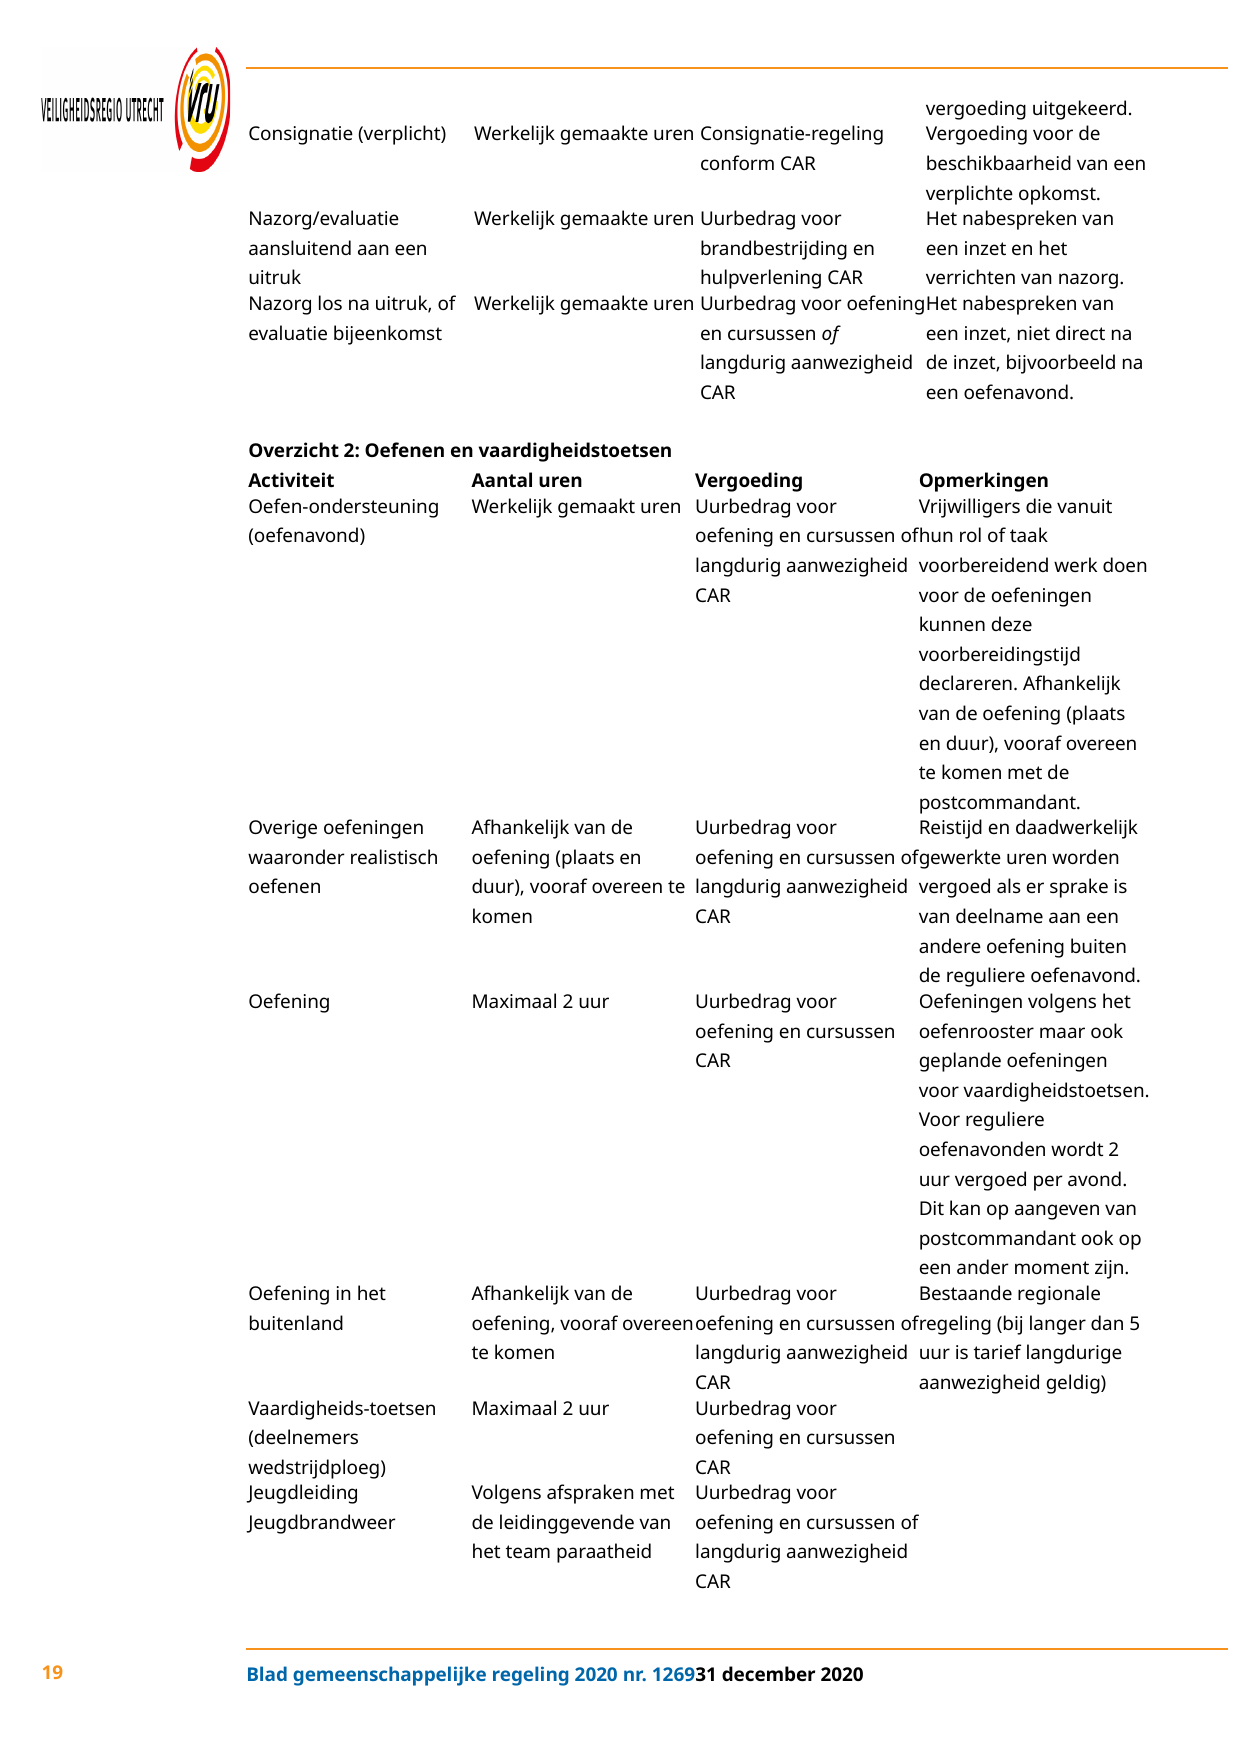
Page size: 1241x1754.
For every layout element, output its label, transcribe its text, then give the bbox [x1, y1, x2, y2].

table_cell Uurbedrag voor oefening en cursussen of langdurig aanwezigheid CAR [695, 493, 918, 814]
table_cell Bestaande regionale regeling (bij langer dan 5 uur is tarief langdurige aanwezigheid geldig) [919, 1280, 1152, 1395]
table_cell Afhankelijk van de oefening (plaats en duur), vooraf overeen te komen [471, 815, 695, 988]
table_cell Nazorg los na uitruk, of evaluatie bijeenkomst [248, 290, 474, 405]
table_cell Werkelijk gemaakte uren [474, 121, 700, 205]
table_cell Vergoeding voor de beschikbaarheid van een verplichte opkomst. [926, 121, 1152, 205]
table_cell Uurbedrag voor oefening en cursussen of langdurig aanwezigheid CAR [695, 1280, 918, 1395]
table_header Aantal uren [471, 467, 695, 493]
table_cell Uurbedrag voor oefening en cursussen CAR [695, 1395, 918, 1479]
table_cell vergoeding uitgekeerd. [926, 95, 1152, 121]
table_cell Nazorg/evaluatie aansluitend aan een uitruk [248, 205, 474, 290]
table_cell Oefeningen volgens het oefenrooster maar ook geplande oefeningen voor vaardigheidstoetsen. Voor reguliere oefenavonden wordt 2 uur vergoed per avond. Dit kan op aangeven van postcommandant ook op een ander moment zijn. [919, 988, 1152, 1280]
table_cell Consignatie (verplicht) [248, 121, 474, 205]
table_cell Uurbedrag voor oefening en cursussen CAR [695, 988, 918, 1280]
table_cell [474, 95, 700, 121]
table_cell Uurbedrag voor oefening en cursussen of langdurig aanwezigheid CAR [695, 815, 918, 988]
table_cell Werkelijk gemaakt uren [471, 493, 695, 814]
table_cell Afhankelijk van de oefening, vooraf overeen te komen [471, 1280, 695, 1395]
text Overzicht 2: Oefenen en vaardigheidstoetsen [248, 438, 1152, 463]
table_cell Werkelijk gemaakte uren [474, 290, 700, 405]
table_cell Uurbedrag voor oefening en cursussen of langdurig aanwezigheid CAR [700, 290, 926, 405]
table_cell Oefening [248, 988, 471, 1280]
table_cell Uurbedrag voor brandbestrijding en hulpverlening CAR [700, 205, 926, 290]
table_cell Oefen-ondersteuning (oefenavond) [248, 493, 471, 814]
table_cell [700, 95, 926, 121]
table_cell [919, 1395, 1152, 1479]
table_cell Reistijd en daadwerkelijk gewerkte uren worden vergoed als er sprake is van deelname aan een andere oefening buiten de reguliere oefenavond. [919, 815, 1152, 988]
table_cell Jeugdleiding Jeugdbrandweer [248, 1480, 471, 1594]
table_cell Consignatie-regeling conform CAR [700, 121, 926, 205]
table_cell Overige oefeningen waaronder realistisch oefenen [248, 815, 471, 988]
table_cell [248, 95, 474, 121]
table_cell Het nabespreken van een inzet, niet direct na de inzet, bijvoorbeeld na een oefenavond. [926, 290, 1152, 405]
table_cell Maximaal 2 uur [471, 1395, 695, 1479]
table_cell Het nabespreken van een inzet en het verrichten van nazorg. [926, 205, 1152, 290]
table_header Vergoeding [695, 467, 918, 493]
table_cell Oefening in het buitenland [248, 1280, 471, 1395]
picture [41, 47, 231, 172]
table_header Opmerkingen [919, 467, 1152, 493]
table_cell [919, 1480, 1152, 1594]
table_cell Vrijwilligers die vanuit hun rol of taak voorbereidend werk doen voor de oefeningen kunnen deze voorbereidingstijd declareren. Afhankelijk van de oefening (plaats en duur), vooraf overeen te komen met de postcommandant. [919, 493, 1152, 814]
table_header Activiteit [248, 467, 471, 493]
table_cell Werkelijk gemaakte uren [474, 205, 700, 290]
table_cell Uurbedrag voor oefening en cursussen of langdurig aanwezigheid CAR [695, 1480, 918, 1594]
table_cell Volgens afspraken met de leidinggevende van het team paraatheid [471, 1480, 695, 1594]
table_cell Vaardigheids-toetsen (deelnemers wedstrijdploeg) [248, 1395, 471, 1479]
table_cell Maximaal 2 uur [471, 988, 695, 1280]
